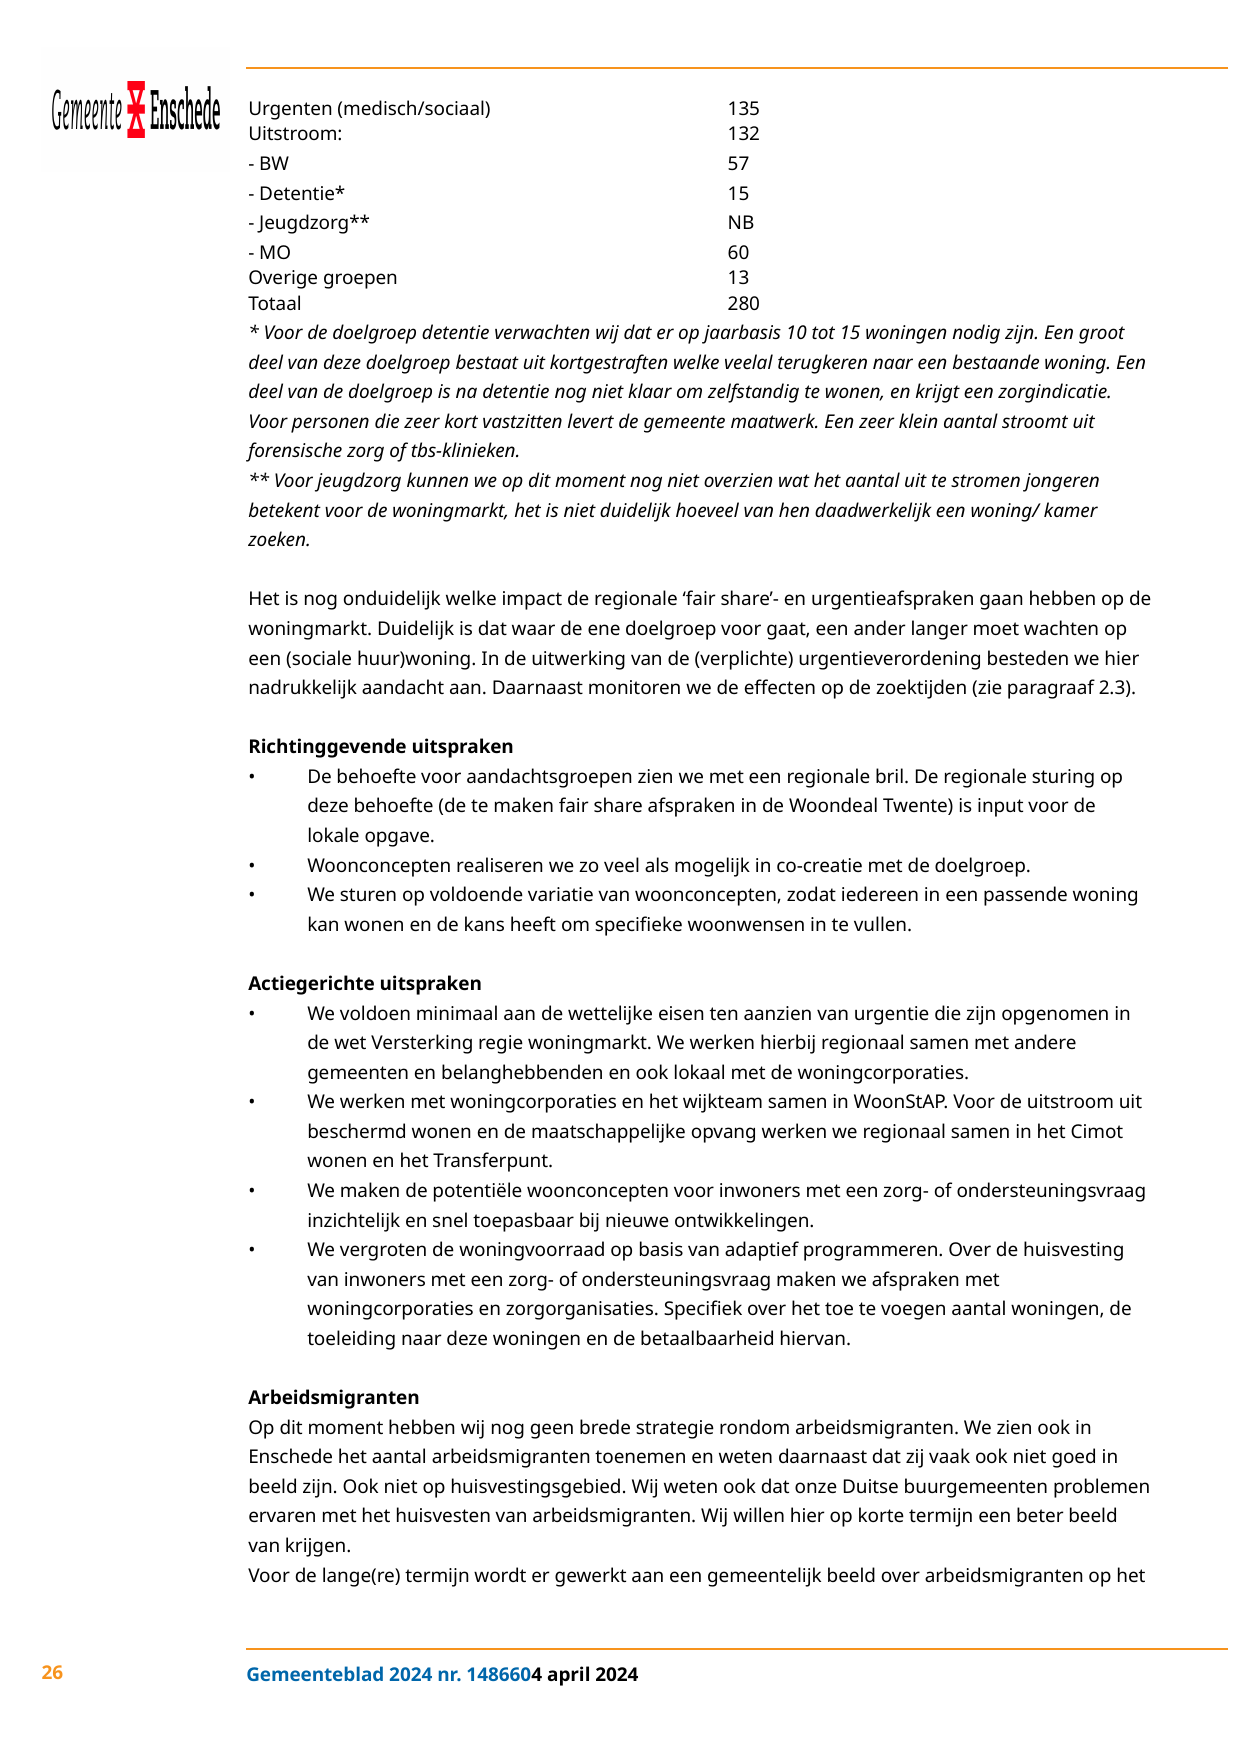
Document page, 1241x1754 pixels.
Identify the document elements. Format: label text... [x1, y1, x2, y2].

table_cell Uitstroom: - BW - Detentie* - Jeugdzorg** - MO [248, 121, 727, 264]
table_cell 135 [728, 95, 1152, 121]
text Actiegerichte uitspraken [248, 970, 1152, 996]
table_cell Overige groepen [248, 265, 727, 290]
text Richtinggevende uitspraken [248, 733, 1152, 759]
list We vergroten de woningvoorraad op basis van adaptief programmeren. Over de huisvesting van inwoners met een zorg- of ondersteuningsvraag maken we afspraken met woningcorporaties en zorgorganisaties. Specifiek over het toe te voegen aantal woningen, de toeleiding naar deze woningen en de betaalbaarheid hiervan. [248, 1236, 1152, 1351]
table_cell Totaal [248, 290, 727, 316]
text Het is nog onduidelijk welke impact de regionale ‘fair share’- en urgentieafspraken gaan hebben op de woningmarkt. Duidelijk is dat waar de ene doelgroep voor gaat, een ander langer moet wachten op een (sociale huur)woning. In de uitwerking van de (verplichte) urgentieverordening besteden we hier nadrukkelijk aandacht aan. Daarnaast monitoren we de effecten op de zoektijden (zie paragraaf 2.3). [248, 586, 1152, 700]
text Arbeidsmigranten [248, 1384, 1152, 1410]
text ** Voor jeugdzorg kunnen we op dit moment nog niet overzien wat het aantal uit te stromen jongeren betekent voor de woningmarkt, het is niet duidelijk hoeveel van hen daadwerkelijk een woning/ kamer zoeken. [248, 467, 1152, 552]
list We werken met woningcorporaties en het wijkteam samen in WoonStAP. Voor de uitstroom uit beschermd wonen en de maatschappelijke opvang werken we regionaal samen in het Cimot wonen en het Transferpunt. [248, 1088, 1152, 1173]
list We sturen op voldoende variatie van woonconcepten, zodat iedereen in een passende woning kan wonen en de kans heeft om specifieke woonwensen in te vullen. [248, 881, 1152, 937]
table_cell Urgenten (medisch/sociaal) [248, 95, 727, 121]
list Woonconcepten realiseren we zo veel als mogelijk in co-creatie met de doelgroep. [248, 852, 1152, 877]
table_cell 132 57 15 NB 60 [728, 121, 1152, 264]
table_cell 280 [728, 290, 1152, 316]
table_cell 13 [728, 265, 1152, 290]
list We maken de potentiële woonconcepten voor inwoners met een zorg- of ondersteuningsvraag inzichtelijk en snel toepasbaar bij nieuwe ontwikkelingen. [248, 1177, 1152, 1232]
text Op dit moment hebben wij nog geen brede strategie rondom arbeidsmigranten. We zien ook in Enschede het aantal arbeidsmigranten toenemen en weten daarnaast dat zij vaak ook niet goed in beeld zijn. Ook niet op huisvestingsgebied. Wij weten ook dat onze Duitse buurgemeenten problemen ervaren met het huisvesten van arbeidsmigranten. Wij willen hier op korte termijn een beter beeld van krijgen. [248, 1414, 1152, 1558]
text Voor de lange(re) termijn wordt er gewerkt aan een gemeentelijk beeld over arbeidsmigranten op het [248, 1562, 1152, 1587]
text * Voor de doelgroep detentie verwachten wij dat er op jaarbasis 10 tot 15 woningen nodig zijn. Een groot deel van deze doelgroep bestaat uit kortgestraften welke veelal terugkeren naar een bestaande woning. Een deel van de doelgroep is na detentie nog niet klaar om zelfstandig te wonen, en krijgt een zorgindicatie. Voor personen die zeer kort vastzitten levert de gemeente maatwerk. Een zeer klein aantal stroomt uit forensische zorg of tbs-klinieken. [248, 319, 1152, 463]
list We voldoen minimaal aan de wettelijke eisen ten aanzien van urgentie die zijn opgenomen in de wet Versterking regie woningmarkt. We werken hierbij regionaal samen met andere gemeenten en belanghebbenden en ook lokaal met de woningcorporaties. [248, 1000, 1152, 1084]
picture [41, 47, 231, 172]
list De behoefte voor aandachtsgroepen zien we met een regionale bril. De regionale sturing op deze behoefte (de te maken fair share afspraken in de Woondeal Twente) is input voor de lokale opgave. [248, 763, 1152, 848]
